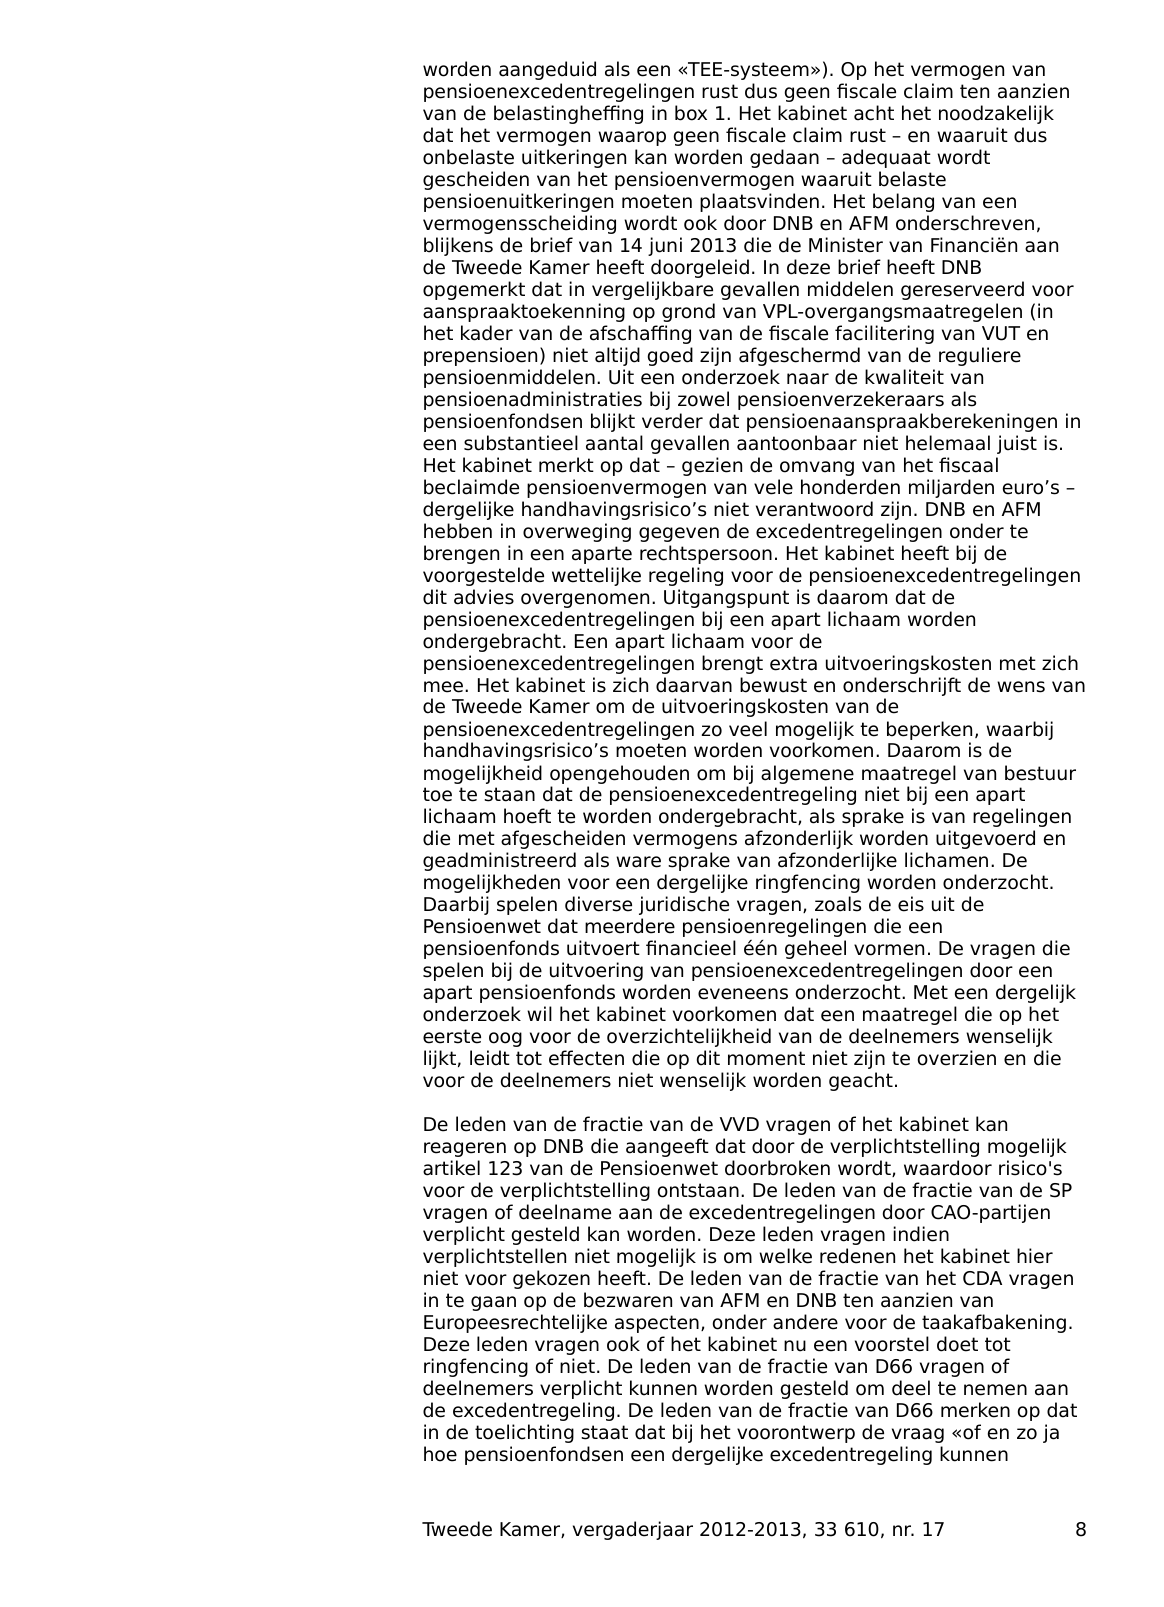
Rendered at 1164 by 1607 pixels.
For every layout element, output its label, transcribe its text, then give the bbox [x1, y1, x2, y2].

text worden aangeduid als een «TEE-systeem»). Op het vermogen van pensioenexcedentregelingen rust dus geen fiscale claim ten aanzien van de belastingheffing in box 1. Het kabinet acht het noodzakelijk dat het vermogen waarop geen fiscale claim rust – en waaruit dus onbelaste uitkeringen kan worden gedaan – adequaat wordt gescheiden van het pensioenvermogen waaruit belaste pensioenuitkeringen moeten plaatsvinden. Het belang van een vermogensscheiding wordt ook door DNB en AFM onderschreven, blijkens de brief van 14 juni 2013 die de Minister van Financiën aan de Tweede Kamer heeft doorgeleid. In deze brief heeft DNB opgemerkt dat in vergelijkbare gevallen middelen gereserveerd voor aanspraaktoekenning op grond van VPL-overgangsmaatregelen (in het kader van de afschaffing van de fiscale facilitering van VUT en prepensioen) niet altijd goed zijn afgeschermd van de reguliere pensioenmiddelen. Uit een onderzoek naar de kwaliteit van pensioenadministraties bij zowel pensioenverzekeraars als pensioenfondsen blijkt verder dat pensioenaanspraakberekeningen in een substantieel aantal gevallen aantoonbaar niet helemaal juist is. Het kabinet merkt op dat – gezien de omvang van het fiscaal beclaimde pensioenvermogen van vele honderden miljarden euro’s – dergelijke handhavingsrisico’s niet verantwoord zijn. DNB en AFM hebben in overweging gegeven de excedentregelingen onder te brengen in een aparte rechtspersoon. Het kabinet heeft bij de voorgestelde wettelijke regeling voor de pensioenexcedentregelingen dit advies overgenomen. Uitgangspunt is daarom dat de pensioenexcedentregelingen bij een apart lichaam worden ondergebracht. Een apart lichaam voor de pensioenexcedentregelingen brengt extra uitvoeringskosten met zich mee. Het kabinet is zich daarvan bewust en onderschrijft de wens van de Tweede Kamer om de uitvoeringskosten van de pensioenexcedentregelingen zo veel mogelijk te beperken, waarbij handhavingsrisico’s moeten worden voorkomen. Daarom is de mogelijkheid opengehouden om bij algemene maatregel van bestuur toe te staan dat de pensioenexcedentregeling niet bij een apart lichaam hoeft te worden ondergebracht, als sprake is van regelingen die met afgescheiden vermogens afzonderlijk worden uitgevoerd en geadministreerd als ware sprake van afzonderlijke lichamen. De mogelijkheden voor een dergelijke ringfencing worden onderzocht. Daarbij spelen diverse juridische vragen, zoals de eis uit de Pensioenwet dat meerdere pensioenregelingen die een pensioenfonds uitvoert financieel één geheel vormen. De vragen die spelen bij de uitvoering van pensioenexcedentregelingen door een apart pensioenfonds worden eveneens onderzocht. Met een dergelijk onderzoek wil het kabinet voorkomen dat een maatregel die op het eerste oog voor de overzichtelijkheid van de deelnemers wenselijk lijkt, leidt tot effecten die op dit moment niet zijn te overzien en die voor de deelnemers niet wenselijk worden geacht. [422, 59, 1087, 1092]
text De leden van de fractie van de VVD vragen of het kabinet kan reageren op DNB die aangeeft dat door de verplichtstelling mogelijk artikel 123 van de Pensioenwet doorbroken wordt, waardoor risico's voor de verplichtstelling ontstaan. De leden van de fractie van de SP vragen of deelname aan de excedentregelingen door CAO-partijen verplicht gesteld kan worden. Deze leden vragen indien verplichtstellen niet mogelijk is om welke redenen het kabinet hier niet voor gekozen heeft. De leden van de fractie van het CDA vragen in te gaan op de bezwaren van AFM en DNB ten aanzien van Europeesrechtelijke aspecten, onder andere voor de taakafbakening. Deze leden vragen ook of het kabinet nu een voorstel doet tot ringfencing of niet. De leden van de fractie van D66 vragen of deelnemers verplicht kunnen worden gesteld om deel te nemen aan de excedentregeling. De leden van de fractie van D66 merken op dat in de toelichting staat dat bij het voorontwerp de vraag «of en zo ja hoe pensioenfondsen een dergelijke excedentregeling kunnen [422, 1114, 1087, 1466]
